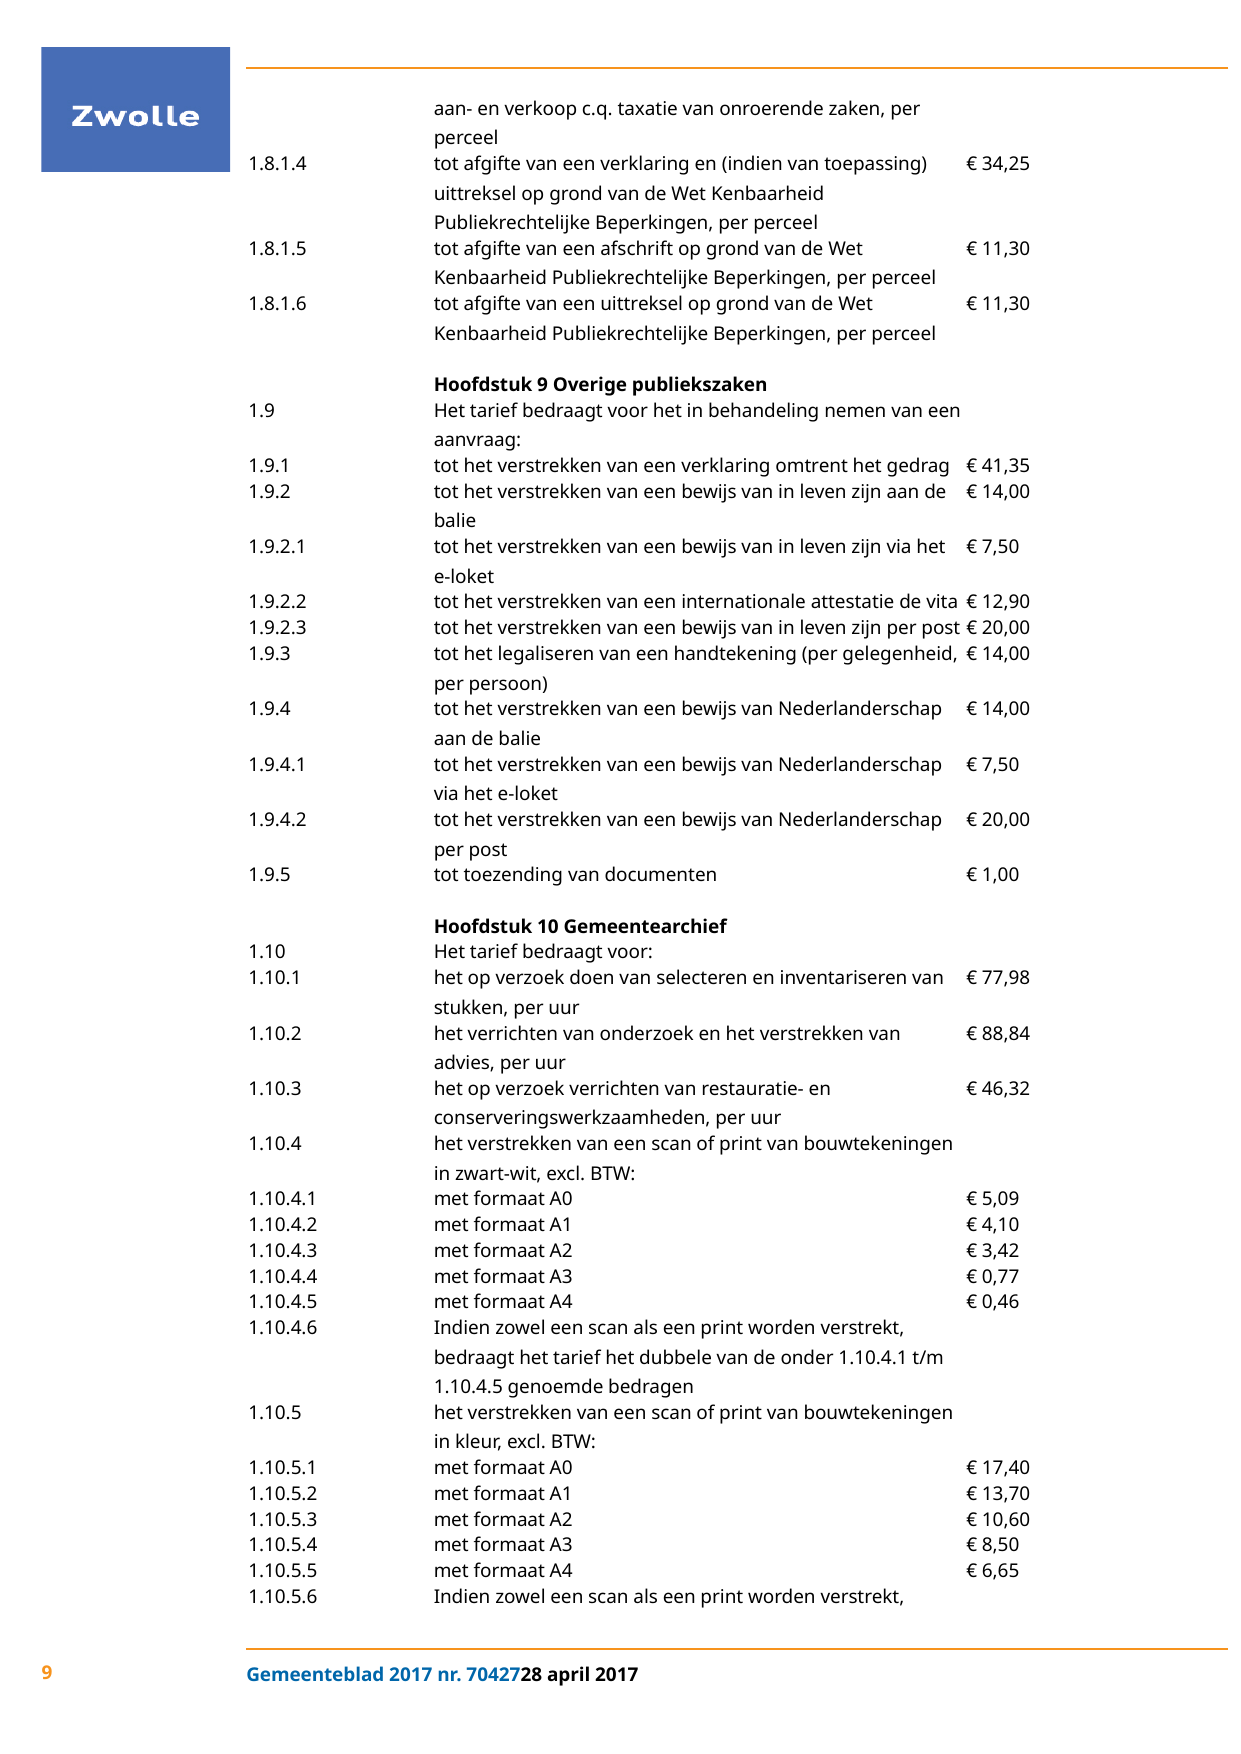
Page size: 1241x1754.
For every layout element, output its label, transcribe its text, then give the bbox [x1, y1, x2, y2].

table_cell Hoofdstuk 9 Overige publiekszaken [434, 371, 966, 397]
table_cell € 7,50 [966, 751, 1152, 806]
table_cell € 41,35 [966, 453, 1152, 478]
table_cell [966, 1399, 1152, 1454]
table_cell € 0,77 [966, 1263, 1152, 1288]
table_cell 1.10.2 [248, 1020, 433, 1075]
table_cell met formaat A4 [434, 1558, 966, 1583]
table_cell 1.10.5.2 [248, 1480, 433, 1506]
table_cell 1.9.5 [248, 861, 433, 887]
table_cell 1.10.5.4 [248, 1532, 433, 1557]
table_cell 1.10.1 [248, 964, 433, 1020]
table_cell [966, 939, 1152, 964]
table_cell tot afgifte van een afschrift op grond van de Wet Kenbaarheid Publiekrechtelijke Beperkingen, per perceel [434, 235, 966, 290]
table_cell tot het verstrekken van een bewijs van in leven zijn per post [434, 615, 966, 640]
table_cell het op verzoek verrichten van restauratie- en conserveringswerkzaamheden, per uur [434, 1075, 966, 1130]
table_cell 1.10.4.3 [248, 1237, 433, 1263]
table_cell € 4,10 [966, 1211, 1152, 1237]
table_cell 1.10.5.5 [248, 1558, 433, 1583]
table_cell met formaat A4 [434, 1289, 966, 1314]
table_cell € 20,00 [966, 615, 1152, 640]
table_cell [248, 95, 433, 150]
table_cell tot afgifte van een verklaring en (indien van toepassing) uittreksel op grond van de Wet Kenbaarheid Publiekrechtelijke Beperkingen, per perceel [434, 150, 966, 235]
table_cell 1.10.4.2 [248, 1211, 433, 1237]
table_cell [248, 371, 433, 397]
table_cell tot het verstrekken van een bewijs van in leven zijn via het e-loket [434, 534, 966, 589]
table_cell € 11,30 [966, 290, 1152, 346]
table_cell met formaat A1 [434, 1480, 966, 1506]
table_cell [434, 887, 966, 913]
table_cell [966, 1314, 1152, 1399]
table_cell € 14,00 [966, 478, 1152, 533]
table_cell met formaat A3 [434, 1532, 966, 1557]
table_cell tot het verstrekken van een bewijs van in leven zijn aan de balie [434, 478, 966, 533]
table_cell tot het verstrekken van een bewijs van Nederlanderschap aan de balie [434, 696, 966, 751]
table_cell Indien zowel een scan als een print worden verstrekt, bedraagt het tarief het dubbele van de onder 1.10.4.1 t/m 1.10.4.5 genoemde bedragen [434, 1314, 966, 1399]
table_cell 1.10.5.3 [248, 1506, 433, 1532]
table_cell tot afgifte van een uittreksel op grond van de Wet Kenbaarheid Publiekrechtelijke Beperkingen, per perceel [434, 290, 966, 346]
table_cell 1.10.3 [248, 1075, 433, 1130]
table_cell tot het legaliseren van een handtekening (per gelegenheid, per persoon) [434, 640, 966, 696]
table_cell 1.10.4.4 [248, 1263, 433, 1288]
table_cell 1.10 [248, 939, 433, 964]
table_cell € 1,00 [966, 861, 1152, 887]
table_cell 1.10.4.6 [248, 1314, 433, 1399]
picture [41, 47, 231, 172]
table_cell 1.10.5 [248, 1399, 433, 1454]
table_cell met formaat A3 [434, 1263, 966, 1288]
table_cell [966, 913, 1152, 939]
table_cell € 77,98 [966, 964, 1152, 1020]
table_cell € 14,00 [966, 640, 1152, 696]
table_cell het verstrekken van een scan of print van bouwtekeningen in zwart-wit, excl. BTW: [434, 1130, 966, 1186]
table_cell met formaat A2 [434, 1237, 966, 1263]
table_cell € 3,42 [966, 1237, 1152, 1263]
table_cell 1.9.1 [248, 453, 433, 478]
table_cell met formaat A0 [434, 1455, 966, 1480]
table_cell [966, 346, 1152, 371]
table_cell Hoofdstuk 10 Gemeentearchief [434, 913, 966, 939]
table_cell € 13,70 [966, 1480, 1152, 1506]
table_cell 1.8.1.5 [248, 235, 433, 290]
table_cell 1.9.3 [248, 640, 433, 696]
table_cell [248, 913, 433, 939]
table_cell € 6,65 [966, 1558, 1152, 1583]
table_cell € 7,50 [966, 534, 1152, 589]
table_cell Het tarief bedraagt voor het in behandeling nemen van een aanvraag: [434, 397, 966, 452]
table_cell 1.9.2.2 [248, 589, 433, 614]
table_cell met formaat A2 [434, 1506, 966, 1532]
table_cell Het tarief bedraagt voor: [434, 939, 966, 964]
table_cell [248, 887, 433, 913]
table_cell het verstrekken van een scan of print van bouwtekeningen in kleur, excl. BTW: [434, 1399, 966, 1454]
table_cell 1.10.5.1 [248, 1455, 433, 1480]
table_cell [966, 1583, 1152, 1609]
table_cell [248, 346, 433, 371]
table_cell tot het verstrekken van een bewijs van Nederlanderschap via het e-loket [434, 751, 966, 806]
table_cell 1.9 [248, 397, 433, 452]
table_cell Indien zowel een scan als een print worden verstrekt, [434, 1583, 966, 1609]
table_cell [966, 887, 1152, 913]
table_cell 1.9.2.3 [248, 615, 433, 640]
table_cell € 34,25 [966, 150, 1152, 235]
table_cell 1.8.1.6 [248, 290, 433, 346]
table_cell met formaat A0 [434, 1186, 966, 1211]
table_cell tot het verstrekken van een verklaring omtrent het gedrag [434, 453, 966, 478]
table_cell 1.10.4.1 [248, 1186, 433, 1211]
table_cell het verrichten van onderzoek en het verstrekken van advies, per uur [434, 1020, 966, 1075]
table_cell € 12,90 [966, 589, 1152, 614]
table_cell € 10,60 [966, 1506, 1152, 1532]
table_cell € 17,40 [966, 1455, 1152, 1480]
table_cell tot het verstrekken van een internationale attestatie de vita [434, 589, 966, 614]
table_cell € 8,50 [966, 1532, 1152, 1557]
table_cell 1.8.1.4 [248, 150, 433, 235]
table_cell 1.9.2.1 [248, 534, 433, 589]
table_cell € 46,32 [966, 1075, 1152, 1130]
table_cell € 88,84 [966, 1020, 1152, 1075]
table_cell 1.10.4 [248, 1130, 433, 1186]
table_cell 1.10.4.5 [248, 1289, 433, 1314]
table_cell 1.9.2 [248, 478, 433, 533]
table_cell [966, 371, 1152, 397]
table_cell het op verzoek doen van selecteren en inventariseren van stukken, per uur [434, 964, 966, 1020]
table_cell [434, 346, 966, 371]
table_cell tot het verstrekken van een bewijs van Nederlanderschap per post [434, 806, 966, 861]
table_cell € 5,09 [966, 1186, 1152, 1211]
table_cell 1.9.4.2 [248, 806, 433, 861]
table_cell [966, 397, 1152, 452]
table_cell € 0,46 [966, 1289, 1152, 1314]
table_cell [966, 1130, 1152, 1186]
table_cell tot toezending van documenten [434, 861, 966, 887]
table_cell 1.9.4 [248, 696, 433, 751]
table_cell 1.10.5.6 [248, 1583, 433, 1609]
table_cell € 14,00 [966, 696, 1152, 751]
table_cell € 11,30 [966, 235, 1152, 290]
table_cell € 20,00 [966, 806, 1152, 861]
table_cell [966, 95, 1152, 150]
table_cell 1.9.4.1 [248, 751, 433, 806]
table_cell aan- en verkoop c.q. taxatie van onroerende zaken, per perceel [434, 95, 966, 150]
table_cell met formaat A1 [434, 1211, 966, 1237]
